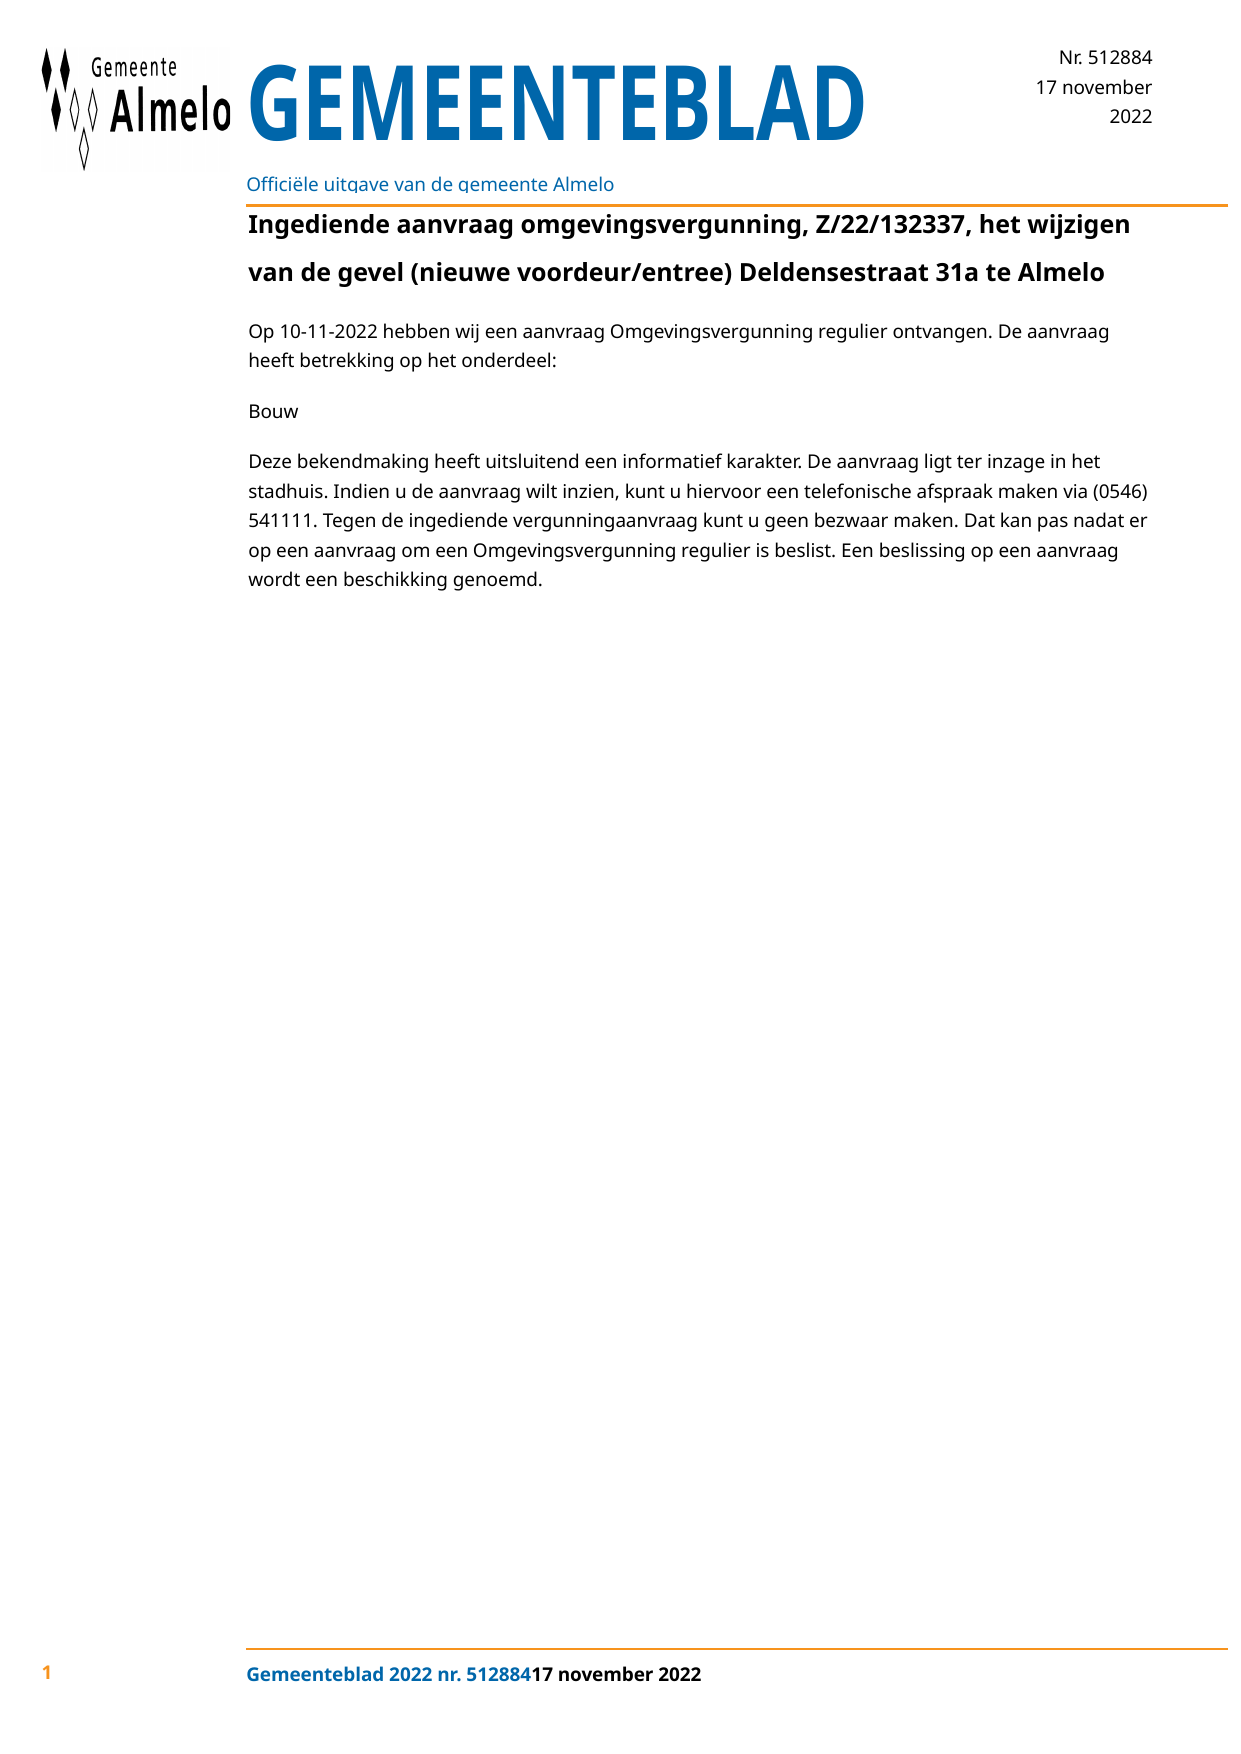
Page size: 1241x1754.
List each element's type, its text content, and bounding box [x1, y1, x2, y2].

text Ingediende aanvraag omgevingsvergunning, Z/22/132337, het wijzigen van de gevel (nieuwe voordeur/entree) Deldensestraat 31a te Almelo [248, 207, 1152, 288]
text Bouw [248, 398, 1152, 424]
text Op 10-11-2022 hebben wij een aanvraag Omgevingsvergunning regulier ontvangen. De aanvraag heeft betrekking op het onderdeel: [248, 318, 1152, 373]
text Deze bekendmaking heeft uitsluitend een informatief karakter. De aanvraag ligt ter inzage in het stadhuis. Indien u de aanvraag wilt inzien, kunt u hiervoor een telefonische afspraak maken via (0546) 541111. Tegen de ingediende vergunningaanvraag kunt u geen bezwaar maken. Dat kan pas nadat er op een aanvraag om een Omgevingsvergunning regulier is beslist. Een beslissing op een aanvraag wordt een beschikking genoemd. [248, 448, 1152, 592]
picture [41, 47, 231, 172]
